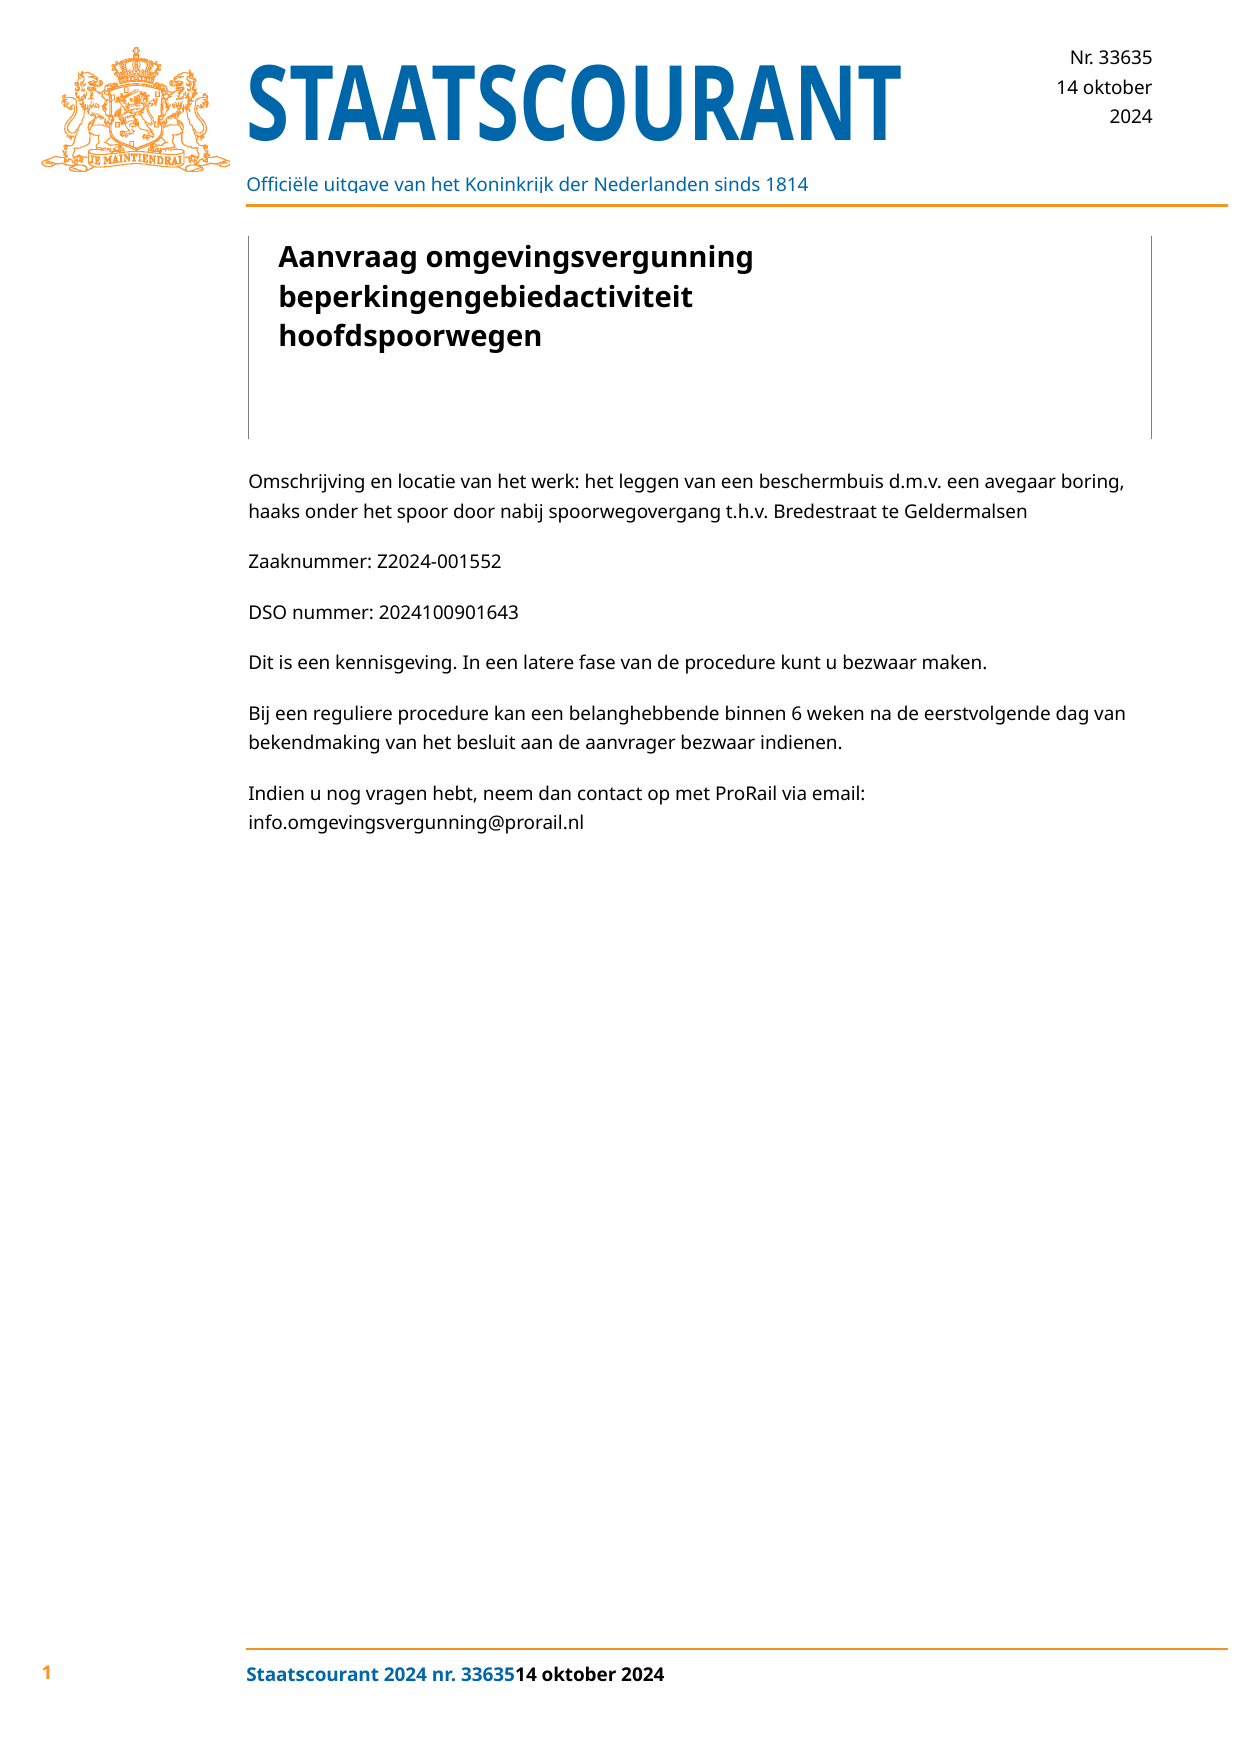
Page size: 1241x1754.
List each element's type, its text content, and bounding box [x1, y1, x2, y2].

text Indien u nog vragen hebt, neem dan contact op met ProRail via email: info.omgevingsvergunning@prorail.nl [248, 780, 1152, 835]
text Bij een reguliere procedure kan een belanghebbende binnen 6 weken na de eerstvolgende dag van bekendmaking van het besluit aan de aanvrager bezwaar indienen. [248, 700, 1152, 755]
picture [912, 236, 1090, 414]
text DSO nummer: 2024100901643 [248, 599, 1152, 625]
text Dit is een kennisgeving. In een latere fase van de procedure kunt u bezwaar maken. [248, 649, 1152, 675]
text Zaaknummer: Z2024-001552 [248, 549, 1152, 574]
table_header [850, 414, 1151, 439]
table_header Aanvraag omgevingsvergunning beperkingengebiedactiviteit hoofdspoorwegen [249, 236, 850, 439]
picture [41, 47, 231, 172]
table_header [850, 236, 912, 413]
table_header [1090, 236, 1151, 413]
text Omschrijving en locatie van het werk: het leggen van een beschermbuis d.m.v. een avegaar boring, haaks onder het spoor door nabij spoorwegovergang t.h.v. Bredestraat te Geldermalsen [248, 469, 1152, 524]
